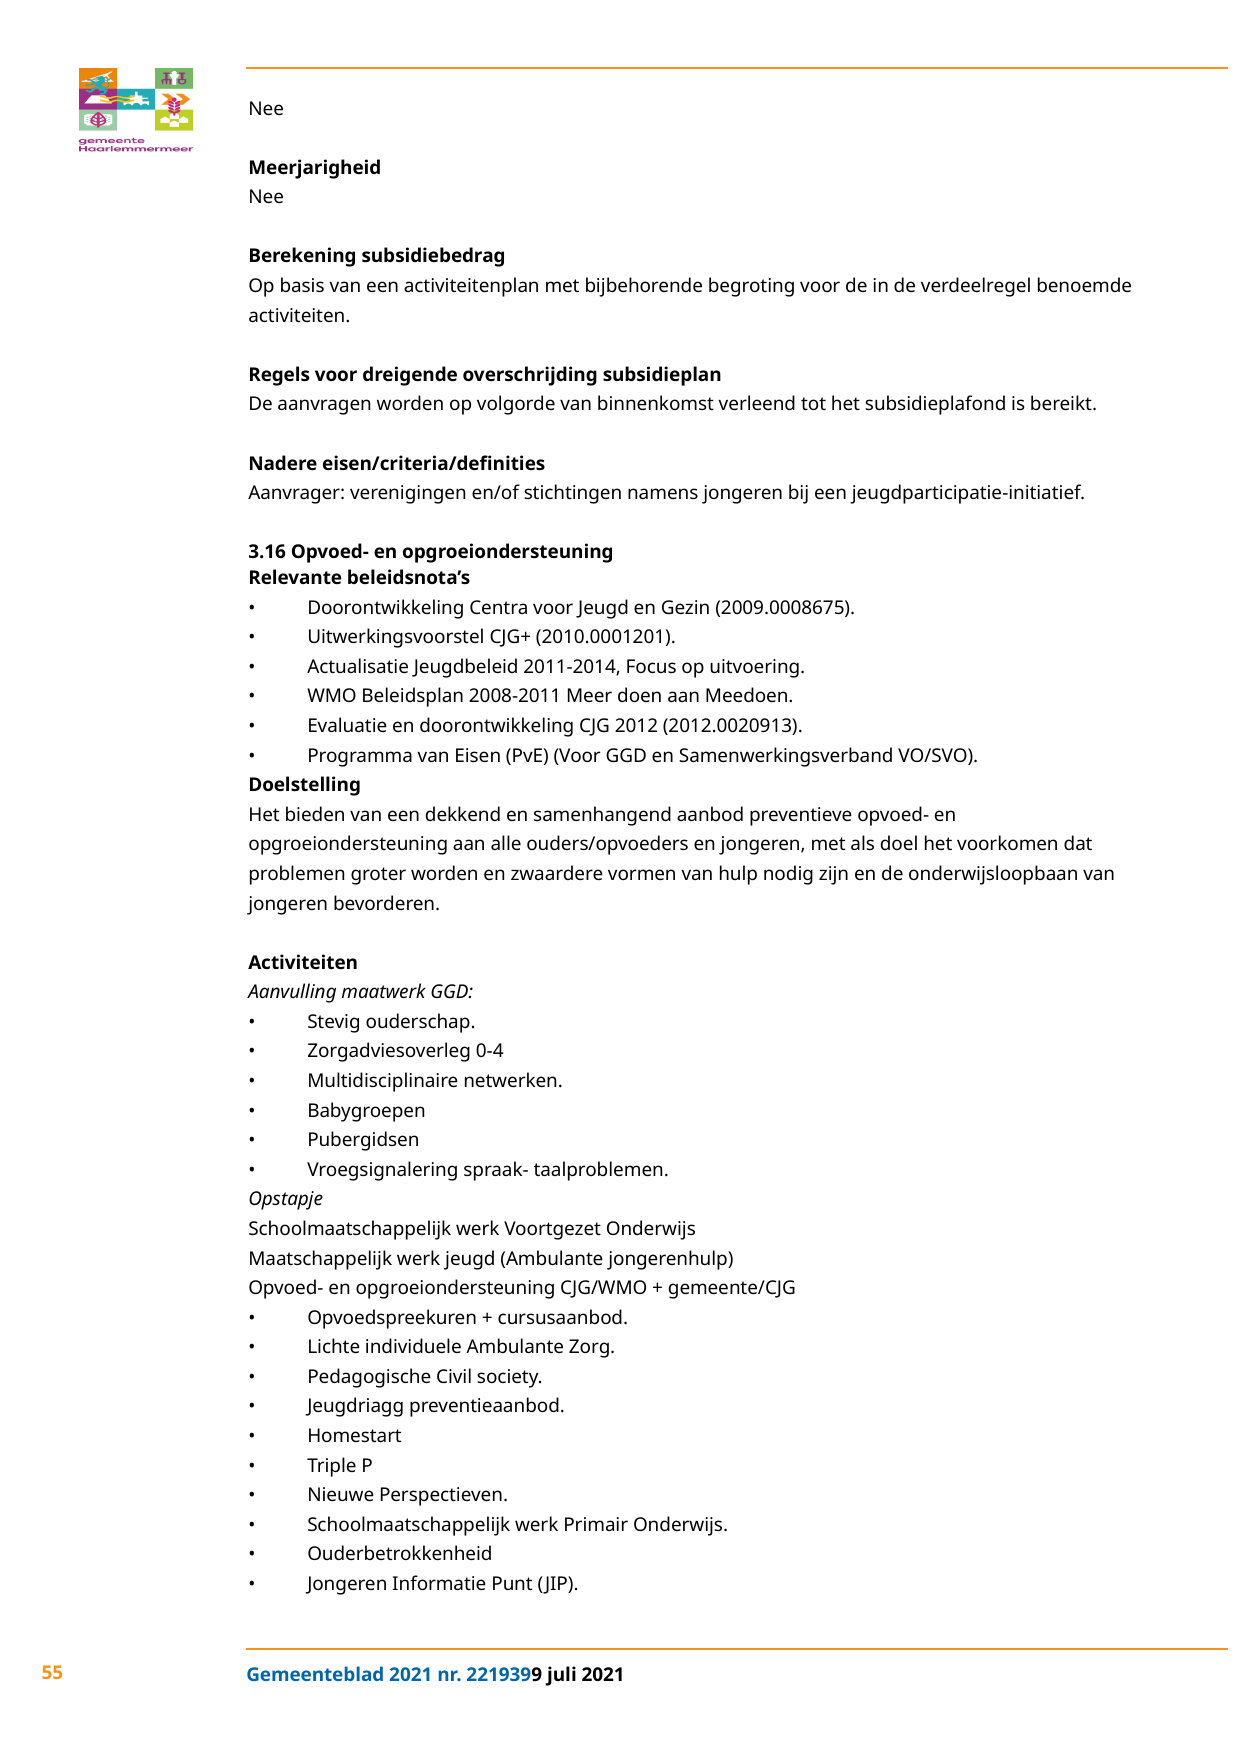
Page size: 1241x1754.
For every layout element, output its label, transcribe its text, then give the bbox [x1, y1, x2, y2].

text Activiteiten [248, 949, 1152, 974]
list Pubergidsen [248, 1126, 1152, 1152]
text De aanvragen worden op volgorde van binnenkomst verleend tot het subsidieplafond is bereikt. [248, 391, 1152, 416]
text 3.16 Opvoed- en opgroeiondersteuning [248, 538, 1152, 564]
picture [41, 47, 231, 172]
list Evaluatie en doorontwikkeling CJG 2012 (2012.0020913). [248, 712, 1152, 738]
list Vroegsignalering spraak- taalproblemen. [248, 1156, 1152, 1182]
list Triple P [248, 1452, 1152, 1477]
text Opvoed- en opgroeiondersteuning CJG/WMO + gemeente/CJG [248, 1274, 1152, 1300]
list Programma van Eisen (PvE) (Voor GGD en Samenwerkingsverband VO/SVO). [248, 742, 1152, 767]
text Maatschappelijk werk jeugd (Ambulante jongerenhulp) [248, 1245, 1152, 1270]
text Op basis van een activiteitenplan met bijbehorende begroting voor de in de verdeelregel benoemde activiteiten. [248, 272, 1152, 328]
text Opstapje [248, 1186, 1152, 1211]
list Lichte individuele Ambulante Zorg. [248, 1333, 1152, 1359]
text Nee [248, 183, 1152, 209]
list Babygroepen [248, 1097, 1152, 1122]
text Meerjarigheid [248, 154, 1152, 180]
text Nadere eisen/criteria/definities [248, 450, 1152, 476]
list WMO Beleidsplan 2008-2011 Meer doen aan Meedoen. [248, 683, 1152, 708]
list Homestart [248, 1422, 1152, 1448]
list Nieuwe Perspectieven. [248, 1481, 1152, 1507]
list Actualisatie Jeugdbeleid 2011-2014, Focus op uitvoering. [248, 653, 1152, 679]
text Regels voor dreigende overschrijding subsidieplan [248, 361, 1152, 387]
list Ouderbetrokkenheid [248, 1541, 1152, 1566]
text Doelstelling [248, 771, 1152, 797]
list Pedagogische Civil society. [248, 1363, 1152, 1389]
text Het bieden van een dekkend en samenhangend aanbod preventieve opvoed- en opgroeiondersteuning aan alle ouders/opvoeders en jongeren, met als doel het voorkomen dat problemen groter worden en zwaardere vormen van hulp nodig zijn en de onderwijsloopbaan van jongeren bevorderen. [248, 801, 1152, 915]
list Uitwerkingsvoorstel CJG+ (2010.0001201). [248, 623, 1152, 649]
list Jongeren Informatie Punt (JIP). [248, 1570, 1152, 1596]
text Aanvrager: verenigingen en/of stichtingen namens jongeren bij een jeugdparticipatie-initiatief. [248, 479, 1152, 505]
list Jeugdriagg preventieaanbod. [248, 1393, 1152, 1418]
text Nee [248, 95, 1152, 121]
list Stevig ouderschap. [248, 1008, 1152, 1034]
text Schoolmaatschappelijk werk Voortgezet Onderwijs [248, 1215, 1152, 1241]
list Doorontwikkeling Centra voor Jeugd en Gezin (2009.0008675). [248, 594, 1152, 619]
text Relevante beleidsnota’s [248, 564, 1152, 590]
text Berekening subsidiebedrag [248, 243, 1152, 268]
list Zorgadviesoverleg 0-4 [248, 1038, 1152, 1063]
text Aanvulling maatwerk GGD: [248, 978, 1152, 1004]
list Schoolmaatschappelijk werk Primair Onderwijs. [248, 1511, 1152, 1537]
list Opvoedspreekuren + cursusaanbod. [248, 1304, 1152, 1329]
list Multidisciplinaire netwerken. [248, 1067, 1152, 1093]
